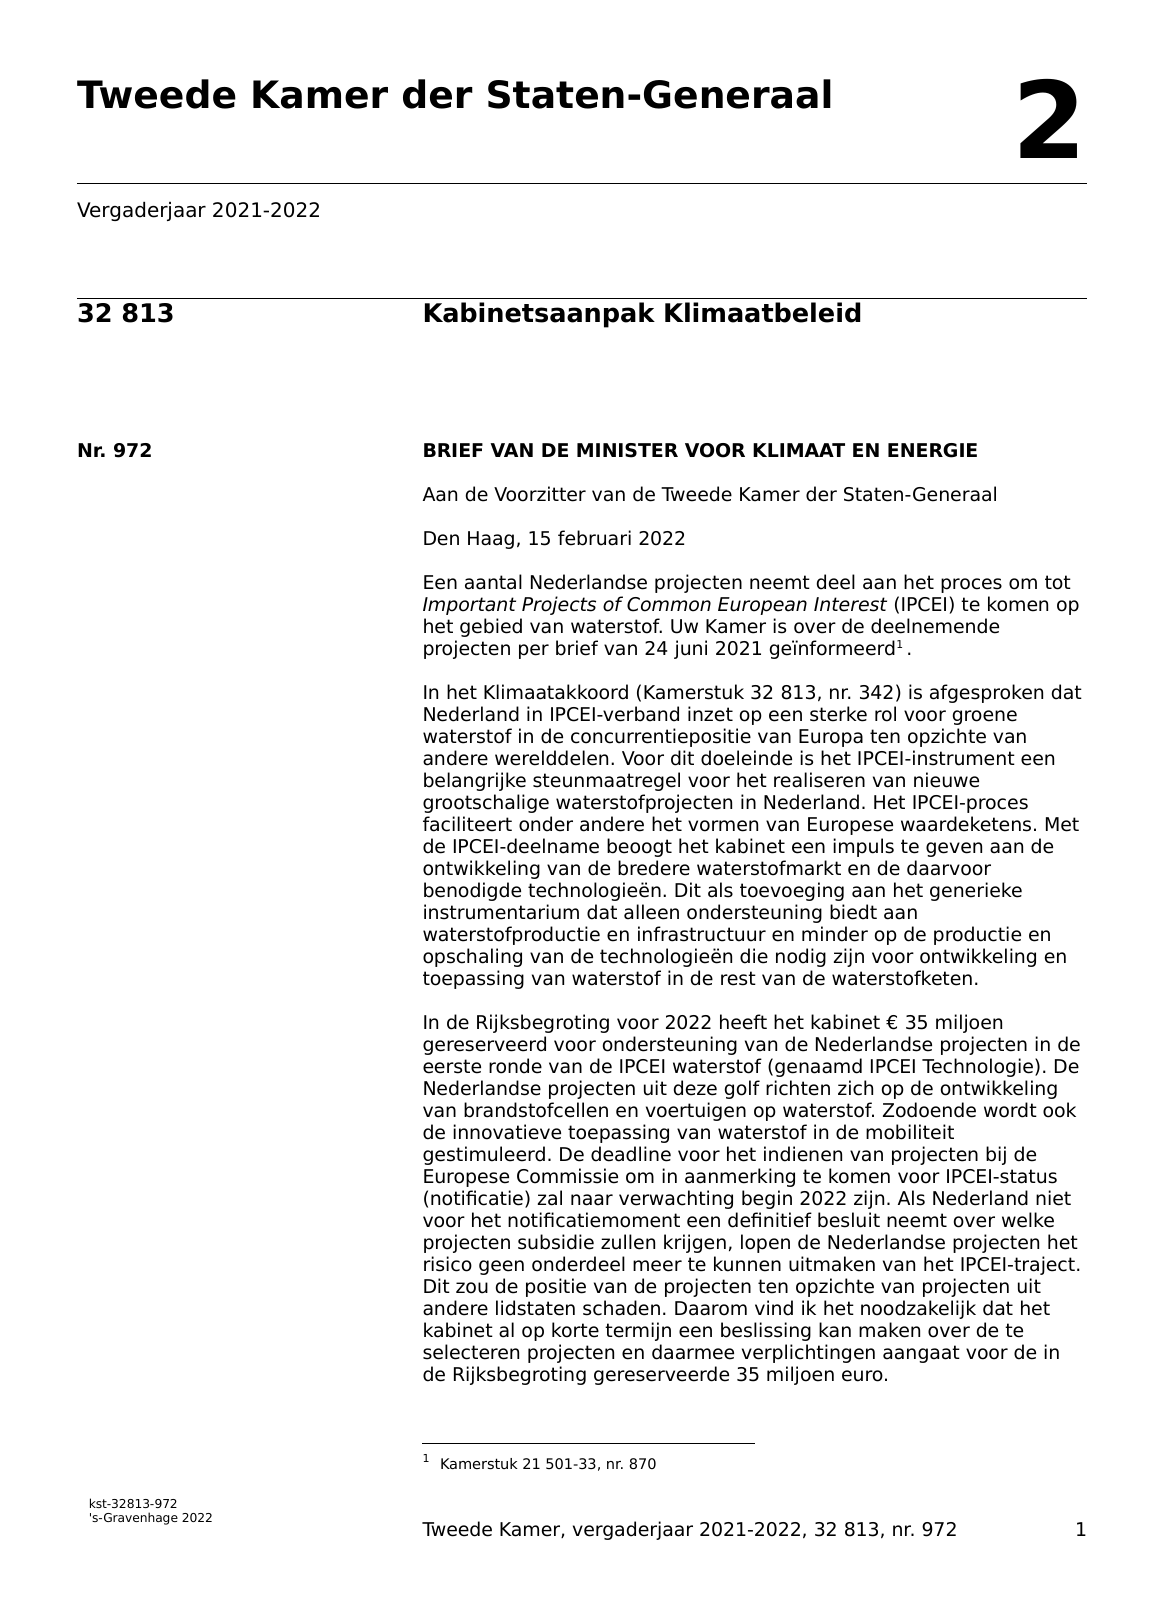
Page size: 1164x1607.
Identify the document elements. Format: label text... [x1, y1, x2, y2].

text Aan de Voorzitter van de Tweede Kamer der Staten-Generaal [422, 484, 1087, 506]
table_cell Vergaderjaar 2021-2022 [77, 184, 1087, 298]
table_header Tweede Kamer der Staten-Generaal [77, 59, 886, 183]
text 's-Gravenhage 2022 [88, 1511, 323, 1525]
text In het Klimaatakkoord (Kamerstuk 32 813, nr. 342) is afgesproken dat Nederland in IPCEI-verband inzet op een sterke rol voor groene waterstof in de concurrentiepositie van Europa ten opzichte van andere werelddelen. Voor dit doeleinde is het IPCEI-instrument een belangrijke steunmaatregel voor het realiseren van nieuwe grootschalige waterstofprojecten in Nederland. Het IPCEI-proces faciliteert onder andere het vormen van Europese waardeketens. Met de IPCEI-deelname beoogt het kabinet een impuls te geven aan de ontwikkeling van de bredere waterstofmarkt en de daarvoor benodigde technologieën. Dit als toevoeging aan het generieke instrumentarium dat alleen ondersteuning biedt aan waterstofproductie en infrastructuur en minder op de productie en opschaling van de technologieën die nodig zijn voor ontwikkeling en toepassing van waterstof in de rest van de waterstofketen. [422, 682, 1087, 990]
subtitle 32 813 Kabinetsaanpak Klimaatbeleid [77, 299, 1087, 329]
text In de Rijksbegroting voor 2022 heeft het kabinet € 35 miljoen gereserveerd voor ondersteuning van de Nederlandse projecten in de eerste ronde van de IPCEI waterstof (genaamd IPCEI Technologie). De Nederlandse projecten uit deze golf richten zich op de ontwikkeling van brandstofcellen en voertuigen op waterstof. Zodoende wordt ook de innovatieve toepassing van waterstof in de mobiliteit gestimuleerd. De deadline voor het indienen van projecten bij de Europese Commissie om in aanmerking te komen voor IPCEI-status (notificatie) zal naar verwachting begin 2022 zijn. Als Nederland niet voor het notificatiemoment een definitief besluit neemt over welke projecten subsidie zullen krijgen, lopen de Nederlandse projecten het risico geen onderdeel meer te kunnen uitmaken van het IPCEI-traject. Dit zou de positie van de projecten ten opzichte van projecten uit andere lidstaten schaden. Daarom vind ik het noodzakelijk dat het kabinet al op korte termijn een beslissing kan maken over de te selecteren projecten en daarmee verplichtingen aangaat voor de in de Rijksbegroting gereserveerde 35 miljoen euro. [422, 1012, 1087, 1386]
subtitle Nr. 972 BRIEF VAN DE MINISTER VOOR KLIMAAT EN ENERGIE [77, 440, 1087, 462]
text Den Haag, 15 februari 2022 [422, 528, 1087, 550]
text Kamerstuk 21 501-33, nr. 870 [422, 1452, 1087, 1474]
text kst-32813-972 [88, 1497, 323, 1511]
table_header 2 [886, 59, 1087, 183]
text Een aantal Nederlandse projecten neemt deel aan het proces om tot Important Projects of Common European Interest (IPCEI) te komen op het gebied van waterstof. Uw Kamer is over de deelnemende projecten per brief van 24 juni 2021 geïnformeerd. [422, 572, 1087, 660]
